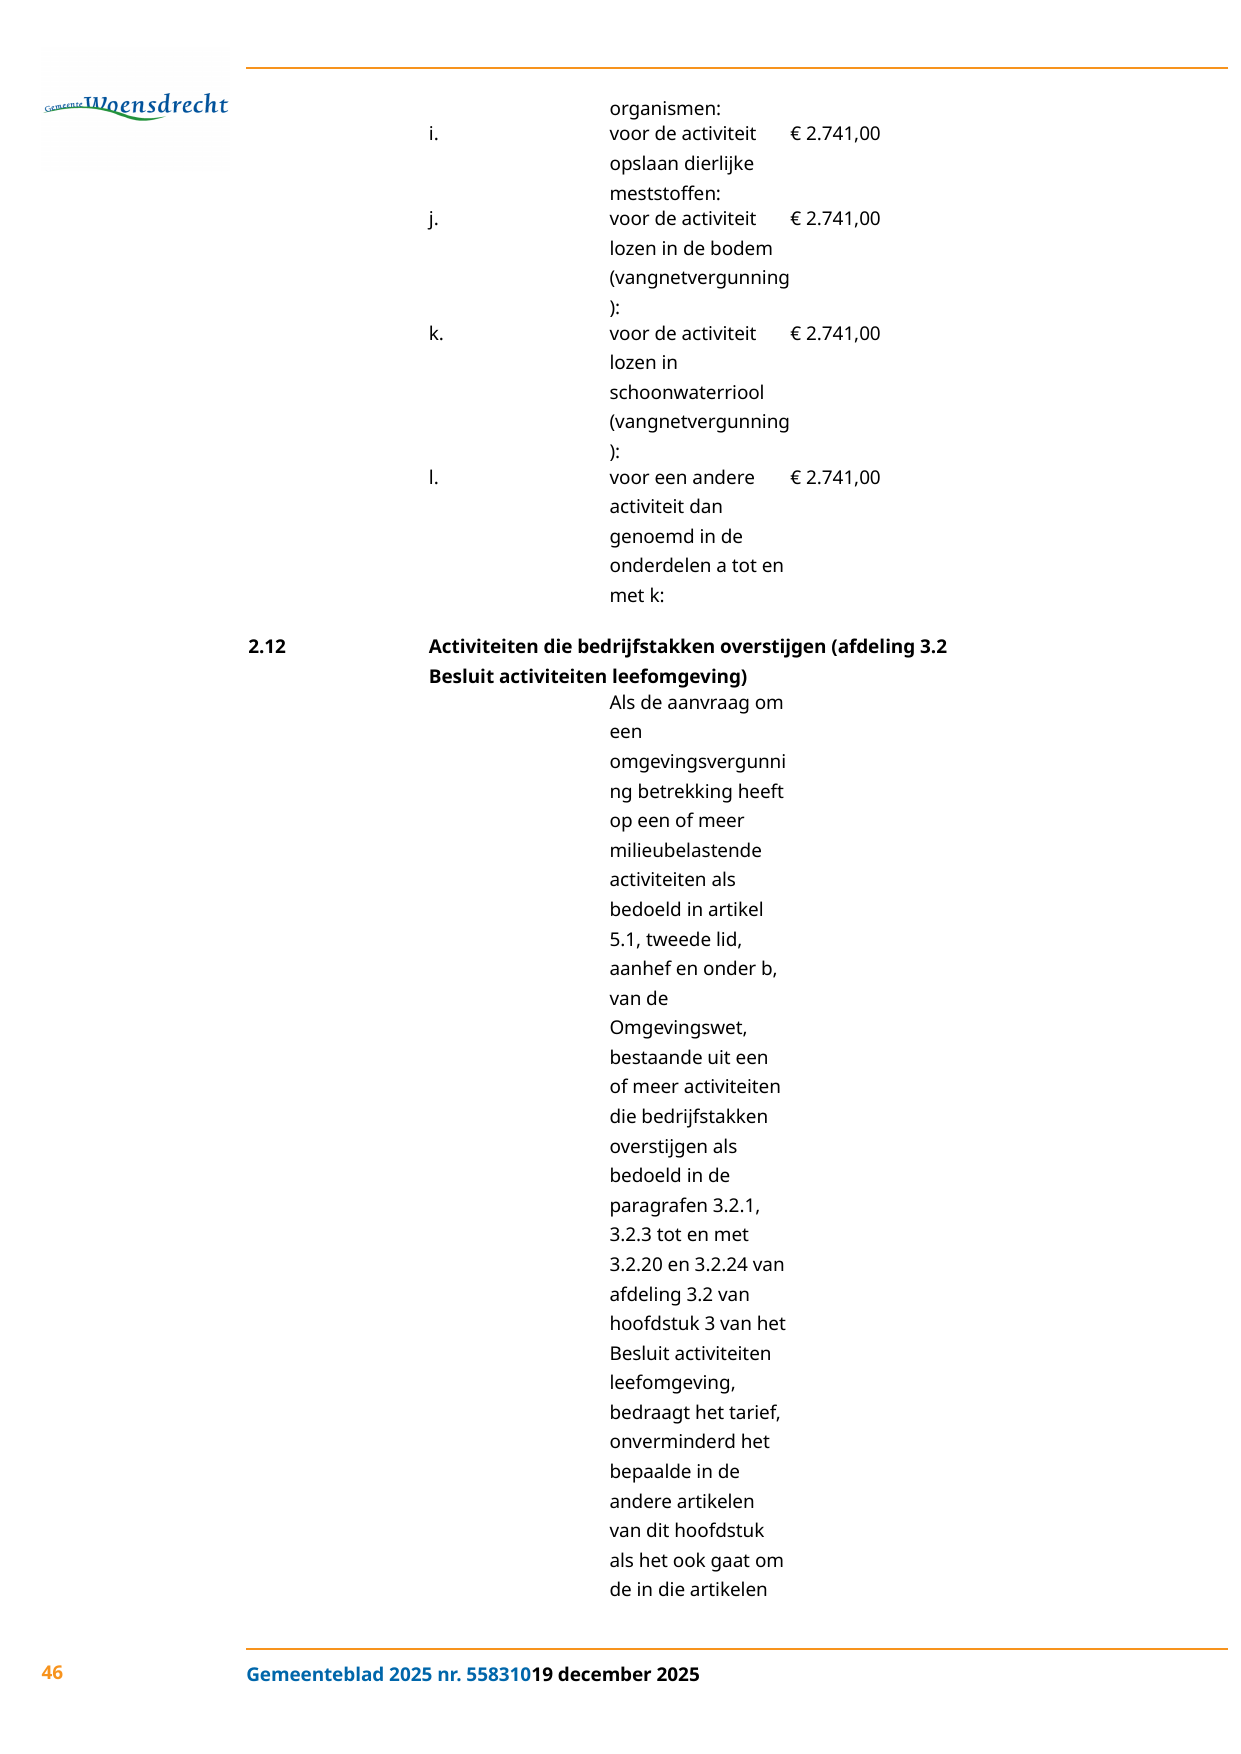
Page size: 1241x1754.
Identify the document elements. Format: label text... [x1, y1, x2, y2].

table_cell organismen: [609, 95, 790, 121]
table_cell [248, 121, 429, 205]
table_cell [609, 608, 790, 634]
table_cell [248, 205, 429, 320]
table_cell k. [429, 320, 609, 464]
table_cell Activiteiten die bedrijfstakken overstijgen (afdeling 3.2 Besluit activiteiten leefomgeving) [429, 634, 971, 689]
table_cell [248, 95, 429, 121]
table_cell [429, 608, 609, 634]
table_cell j. [429, 205, 609, 320]
table_cell [971, 95, 1152, 121]
table_cell [971, 608, 1152, 634]
table_cell voor de activiteit lozen in schoonwaterriool (vangnetvergunning): [609, 320, 790, 464]
table_cell l. [429, 464, 609, 608]
table_cell [248, 689, 429, 1602]
table_cell voor een andere activiteit dan genoemd in de onderdelen a tot en met k: [609, 464, 790, 608]
table_cell [971, 121, 1152, 205]
table_cell voor de activiteit lozen in de bodem (vangnetvergunning): [609, 205, 790, 320]
table_cell [790, 95, 971, 121]
table_cell [790, 689, 971, 1602]
table_cell 2.12 [248, 634, 429, 689]
table_cell [971, 634, 1152, 689]
table_cell € 2.741,00 [790, 121, 971, 205]
table_cell [248, 608, 429, 634]
table_cell € 2.741,00 [790, 320, 971, 464]
table_cell [248, 320, 429, 464]
table_cell voor de activiteit opslaan dierlijke meststoffen: [609, 121, 790, 205]
table_cell i. [429, 121, 609, 205]
table_cell € 2.741,00 [790, 464, 971, 608]
table_cell [429, 95, 609, 121]
table_cell [971, 464, 1152, 608]
table_cell [971, 320, 1152, 464]
table_cell [971, 689, 1152, 1602]
picture [41, 47, 231, 172]
table_cell [790, 608, 971, 634]
table_cell Als de aanvraag om een omgevingsvergunning betrekking heeft op een of meer milieubelastende activiteiten als bedoeld in artikel 5.1, tweede lid, aanhef en onder b, van de Omgevingswet, bestaande uit een of meer activiteiten die bedrijfstakken overstijgen als bedoeld in de paragrafen 3.2.1, 3.2.3 tot en met 3.2.20 en 3.2.24 van afdeling 3.2 van hoofdstuk 3 van het Besluit activiteiten leefomgeving, bedraagt het tarief, onverminderd het bepaalde in de andere artikelen van dit hoofdstuk als het ook gaat om de in die artikelen [609, 689, 790, 1602]
table_cell [429, 689, 609, 1602]
table_cell € 2.741,00 [790, 205, 971, 320]
table_cell [971, 205, 1152, 320]
table_cell [248, 464, 429, 608]
